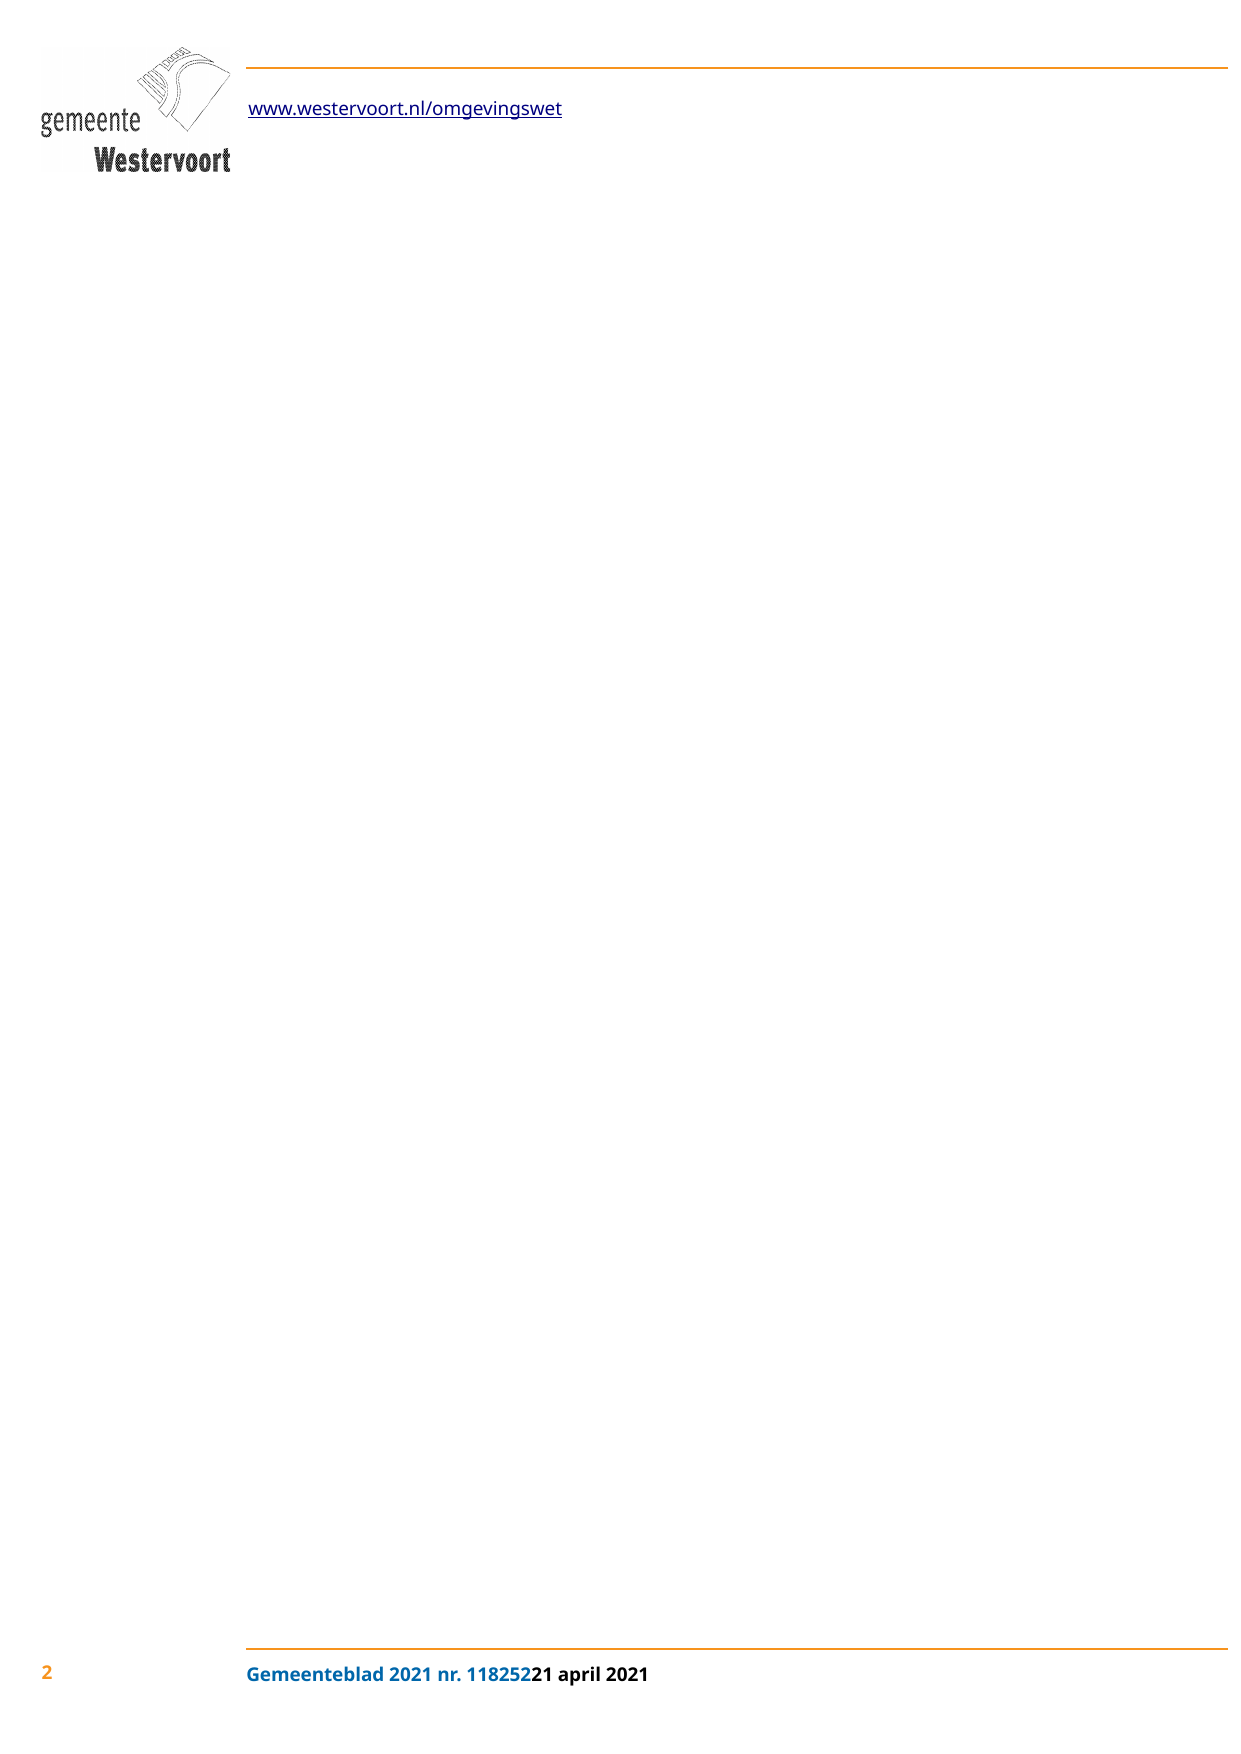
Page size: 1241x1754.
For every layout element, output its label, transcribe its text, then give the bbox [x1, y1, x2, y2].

text www.westervoort.nl/omgevingswet [248, 95, 1152, 121]
picture [41, 47, 231, 172]
